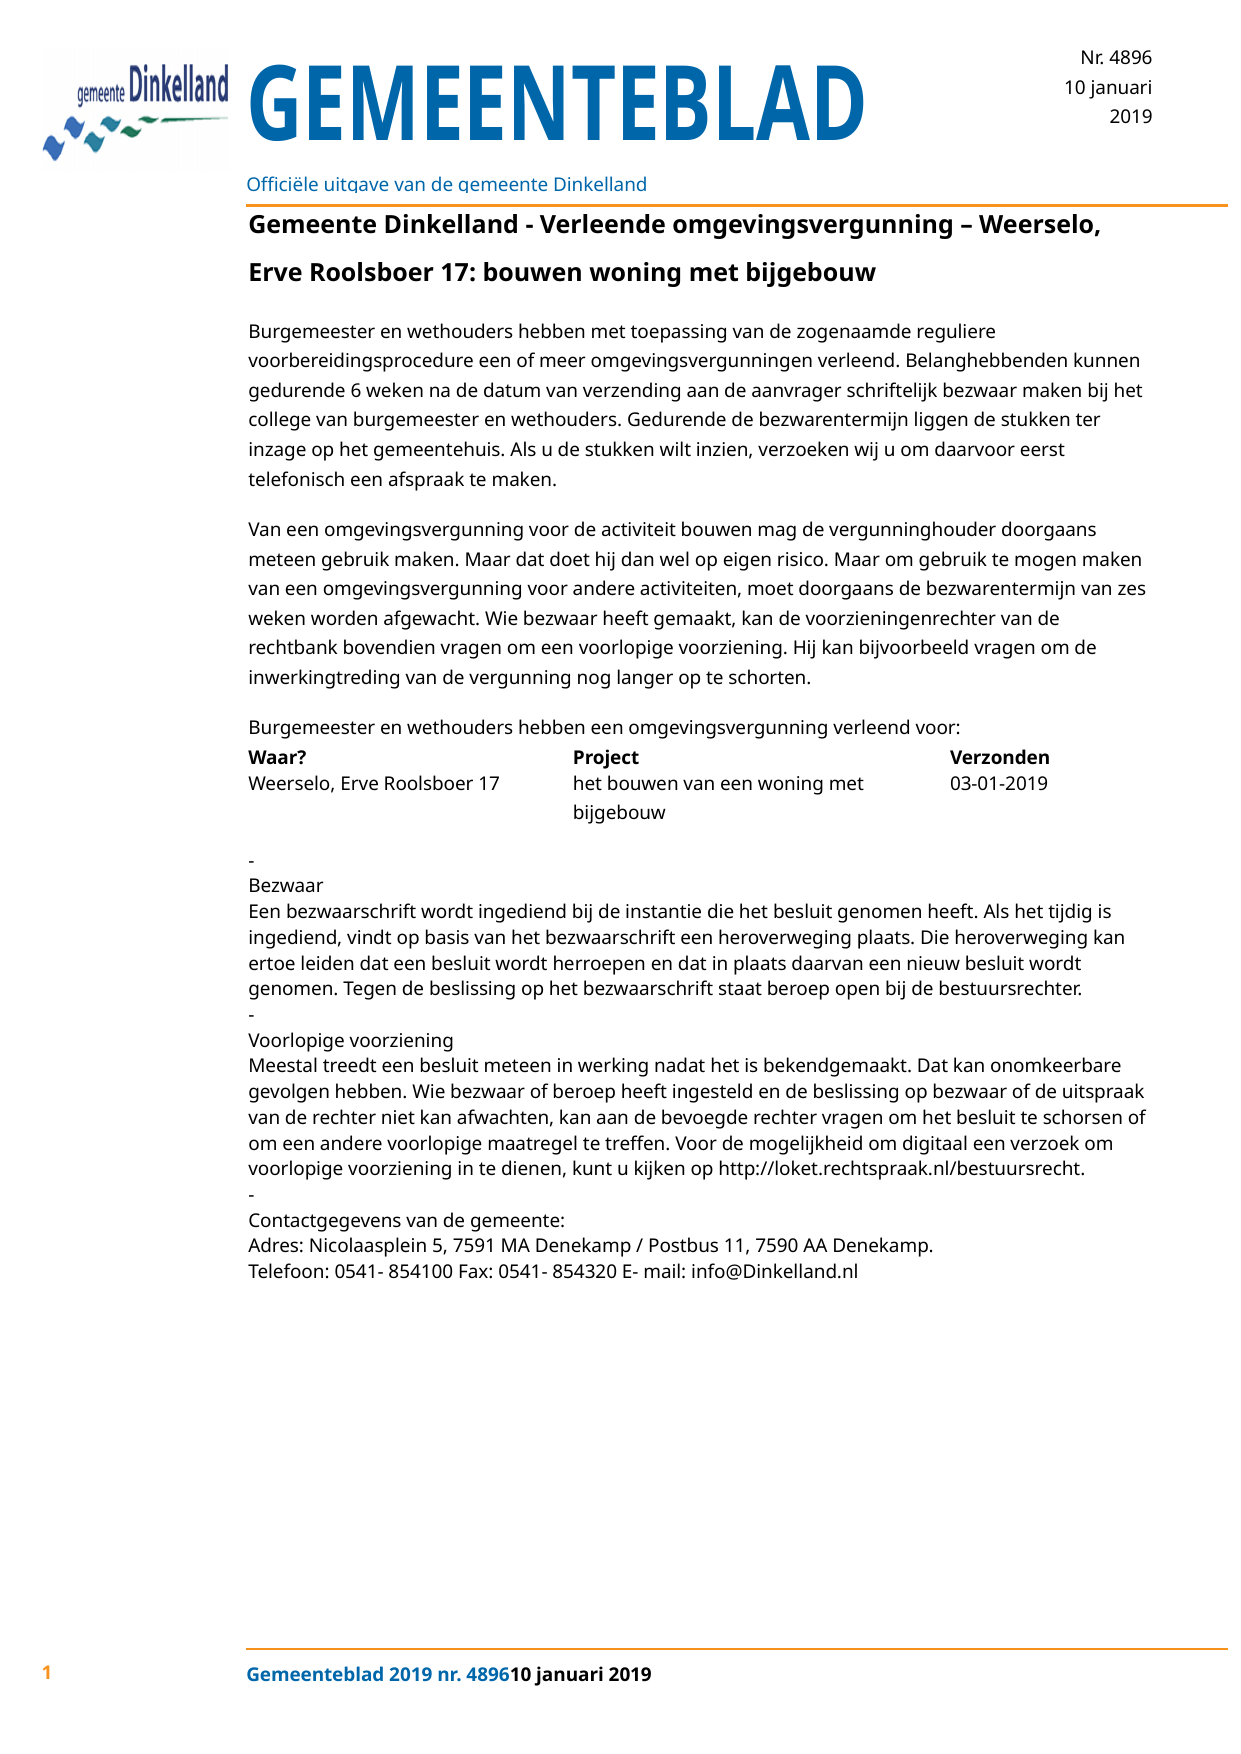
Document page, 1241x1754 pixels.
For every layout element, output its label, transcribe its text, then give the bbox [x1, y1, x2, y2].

text Gemeente Dinkelland - Verleende omgevingsvergunning – Weerselo, Erve Roolsboer 17: bouwen woning met bijgebouw [248, 207, 1152, 288]
picture [41, 47, 231, 172]
table_cell het bouwen van een woning met bijgebouw [573, 770, 950, 825]
text Een bezwaarschrift wordt ingediend bij de instantie die het besluit genomen heeft. Als het tijdig is ingediend, vindt op basis van het bezwaarschrift een heroverweging plaats. Die heroverweging kan ertoe leiden dat een besluit wordt herroepen en dat in plaats daarvan een nieuw besluit wordt genomen. Tegen de beslissing op het bezwaarschrift staat beroep open bij de bestuursrechter. [248, 898, 1152, 1001]
text Burgemeester en wethouders hebben een omgevingsvergunning verleend voor: [248, 714, 1152, 740]
text Bezwaar [248, 872, 1152, 898]
text Adres: Nicolaasplein 5, 7591 MA Denekamp / Postbus 11, 7590 AA Denekamp. [248, 1233, 1152, 1258]
text - [248, 1001, 1152, 1027]
text - [248, 847, 1152, 872]
text Burgemeester en wethouders hebben met toepassing van de zogenaamde reguliere voorbereidingsprocedure een of meer omgevingsvergunningen verleend. Belanghebbenden kunnen gedurende 6 weken na de datum van verzending aan de aanvrager schriftelijk bezwaar maken bij het college van burgemeester en wethouders. Gedurende de bezwarentermijn liggen de stukken ter inzage op het gemeentehuis. Als u de stukken wilt inzien, verzoeken wij u om daarvoor eerst telefonisch een afspraak te maken. [248, 318, 1152, 492]
table_header Verzonden [950, 744, 1152, 770]
text Telefoon: 0541- 854100 Fax: 0541- 854320 E- mail: info@Dinkelland.nl [248, 1258, 1152, 1284]
table_header Waar? [248, 744, 573, 770]
text - [248, 1181, 1152, 1207]
text Van een omgevingsvergunning voor de activiteit bouwen mag de vergunninghouder doorgaans meteen gebruik maken. Maar dat doet hij dan wel op eigen risico. Maar om gebruik te mogen maken van een omgevingsvergunning voor andere activiteiten, moet doorgaans de bezwarentermijn van zes weken worden afgewacht. Wie bezwaar heeft gemaakt, kan de voorzieningenrechter van de rechtbank bovendien vragen om een voorlopige voorziening. Hij kan bijvoorbeeld vragen om de inwerkingtreding van de vergunning nog langer op te schorten. [248, 516, 1152, 690]
table_header Project [573, 744, 950, 770]
table_cell 03-01-2019 [950, 770, 1152, 825]
table_cell Weerselo, Erve Roolsboer 17 [248, 770, 573, 825]
text Voorlopige voorziening [248, 1027, 1152, 1053]
text Meestal treedt een besluit meteen in werking nadat het is bekendgemaakt. Dat kan onomkeerbare gevolgen hebben. Wie bezwaar of beroep heeft ingesteld en de beslissing op bezwaar of de uitspraak van de rechter niet kan afwachten, kan aan de bevoegde rechter vragen om het besluit te schorsen of om een andere voorlopige maatregel te treffen. Voor de mogelijkheid om digitaal een verzoek om voorlopige voorziening in te dienen, kunt u kijken op http://loket.rechtspraak.nl/bestuursrecht. [248, 1053, 1152, 1181]
text Contactgegevens van de gemeente: [248, 1207, 1152, 1233]
